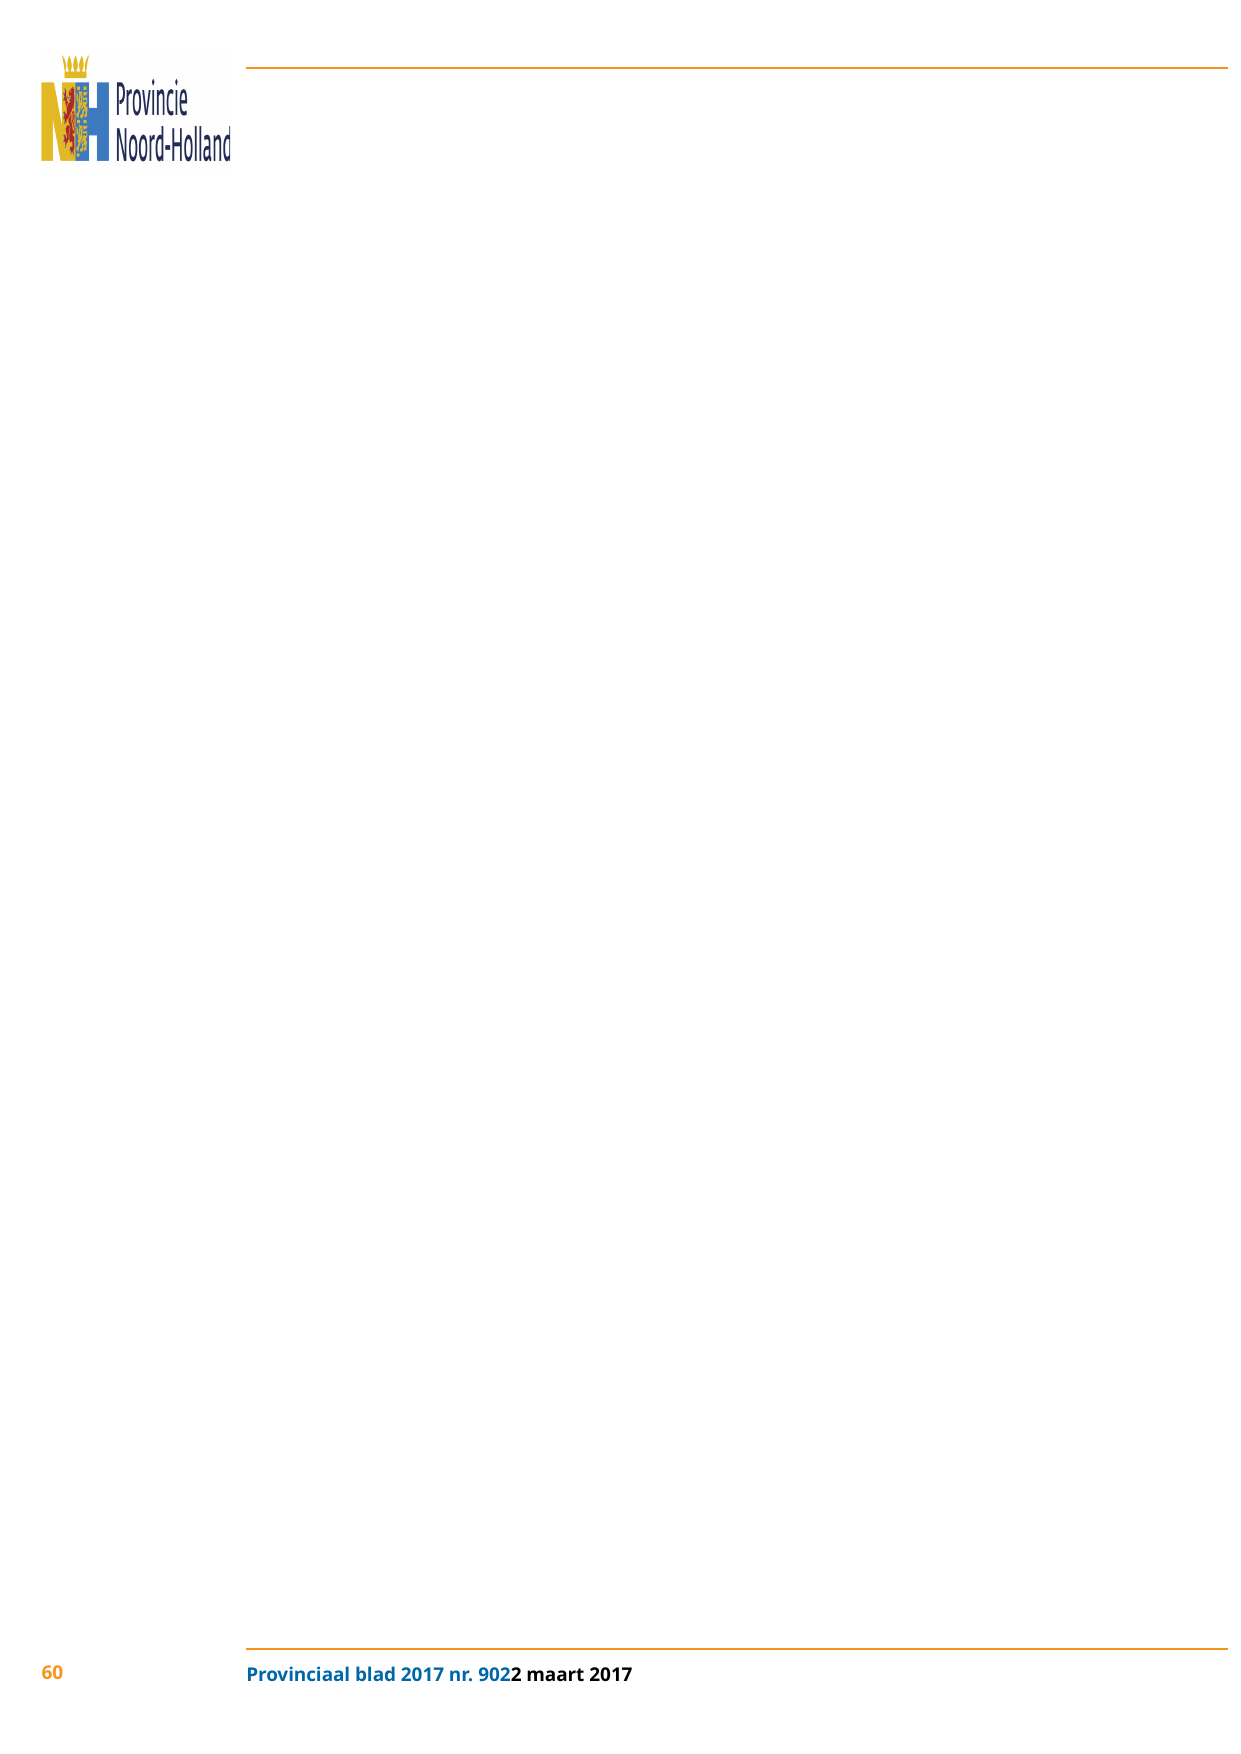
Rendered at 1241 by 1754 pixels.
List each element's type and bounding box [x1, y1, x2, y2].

picture [41, 47, 231, 172]
